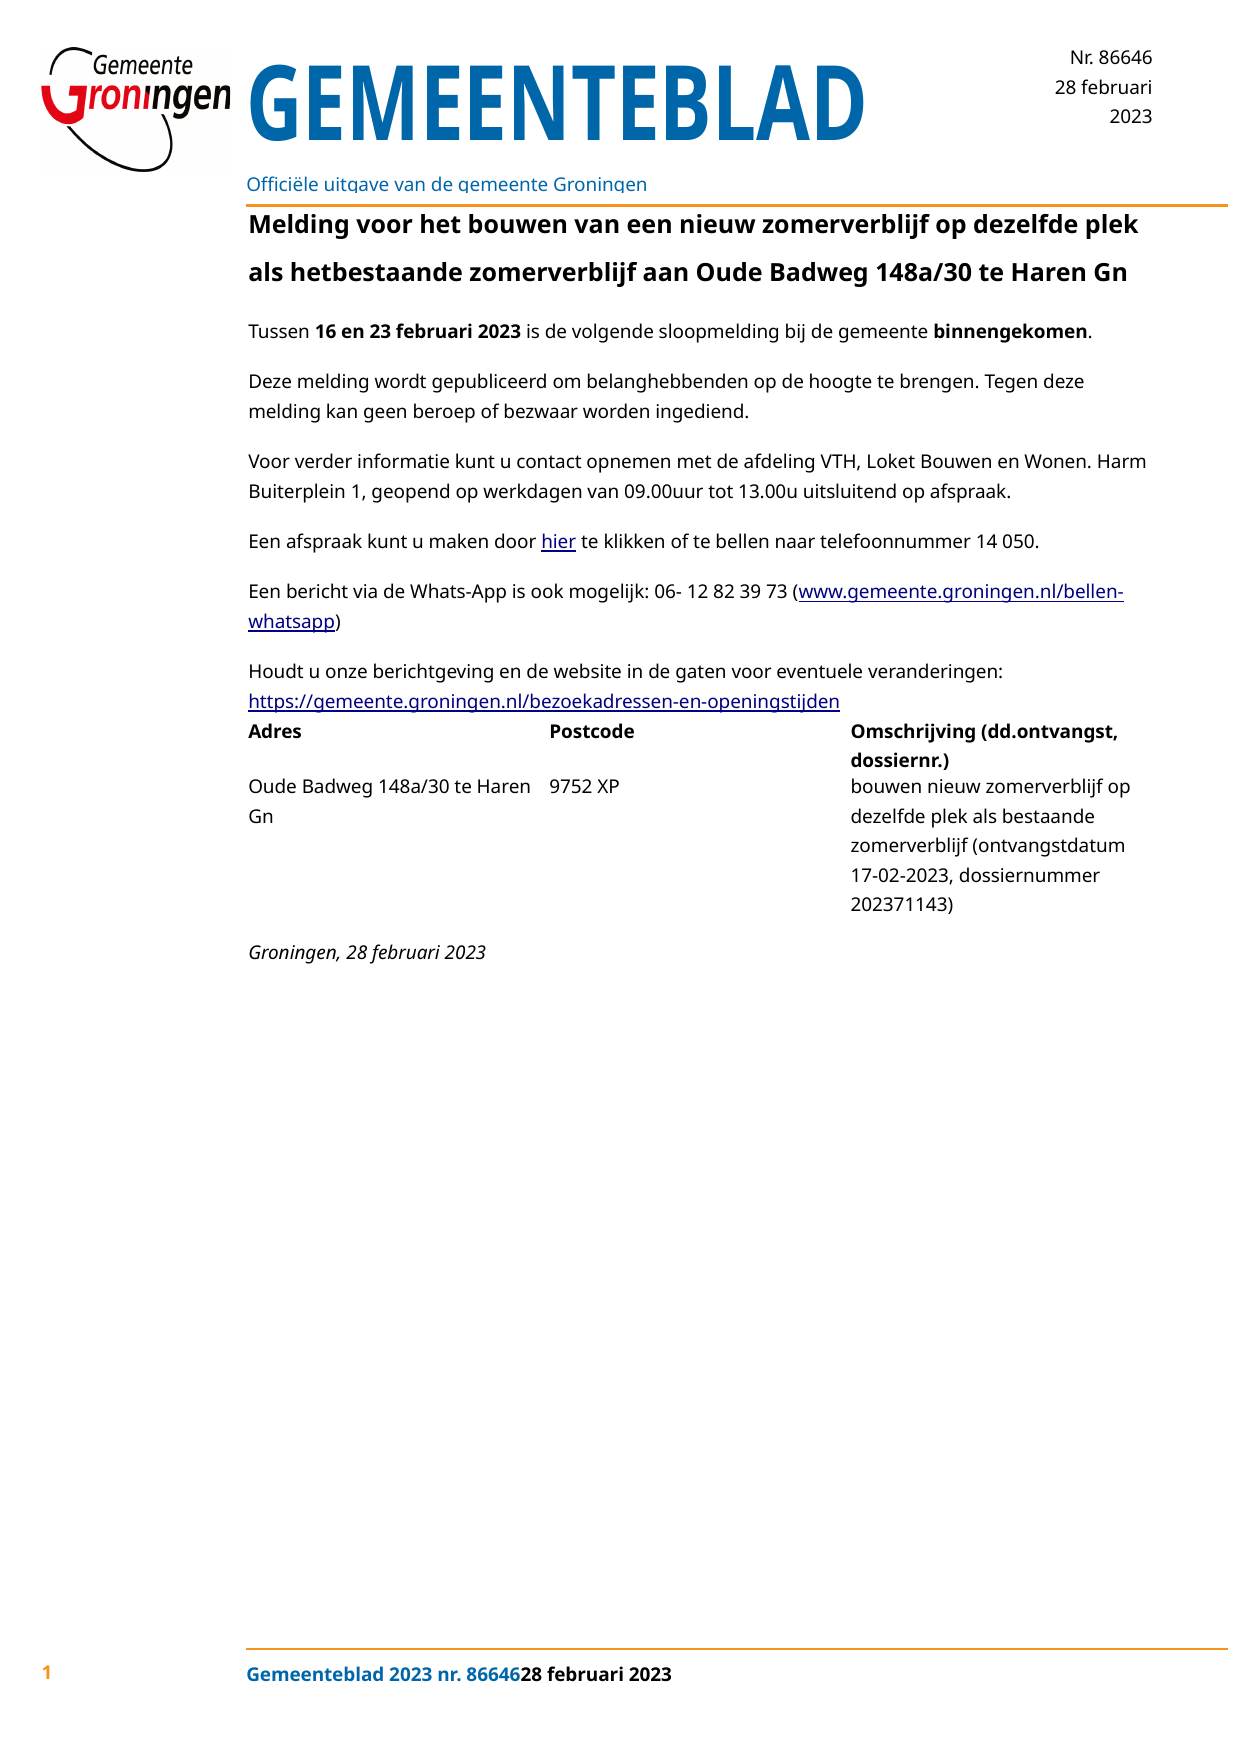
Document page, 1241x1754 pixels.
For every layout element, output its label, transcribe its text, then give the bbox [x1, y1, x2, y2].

text Tussen 16 en 23 februari 2023 is de volgende sloopmelding bij de gemeente binnengekomen. [248, 318, 1152, 344]
table_header Omschrijving (dd.ontvangst, dossiernr.) [850, 718, 1152, 773]
picture [41, 47, 231, 172]
text Houdt u onze berichtgeving en de website in de gaten voor eventuele veranderingen: https://gemeente.groningen.nl/bezoekadressen-en-openingstijden [248, 659, 1152, 714]
table_cell 9752 XP [549, 773, 850, 917]
table_cell bouwen nieuw zomerverblijf op dezelfde plek als bestaande zomerverblijf (ontvangstdatum 17-02-2023, dossiernummer 202371143) [850, 773, 1152, 917]
table_cell Oude Badweg 148a/30 te Haren Gn [248, 773, 549, 917]
text Voor verder informatie kunt u contact opnemen met de afdeling VTH, Loket Bouwen en Wonen. Harm Buiterplein 1, geopend op werkdagen van 09.00uur tot 13.00u uitsluitend op afspraak. [248, 448, 1152, 504]
text Deze melding wordt gepubliceerd om belanghebbenden op de hoogte te brengen. Tegen deze melding kan geen beroep of bezwaar worden ingediend. [248, 368, 1152, 424]
table_header Postcode [549, 718, 850, 773]
text Een afspraak kunt u maken door hier te klikken of te bellen naar telefoonnummer 14 050. [248, 528, 1152, 554]
text Melding voor het bouwen van een nieuw zomerverblijf op dezelfde plek als hetbestaande zomerverblijf aan Oude Badweg 148a/30 te Haren Gn [248, 207, 1152, 288]
text Groningen, 28 februari 2023 [248, 939, 1152, 964]
table_header Adres [248, 718, 549, 773]
text Een bericht via de Whats-App is ook mogelijk: 06- 12 82 39 73 (www.gemeente.groningen.nl/bellen-whatsapp) [248, 579, 1152, 634]
